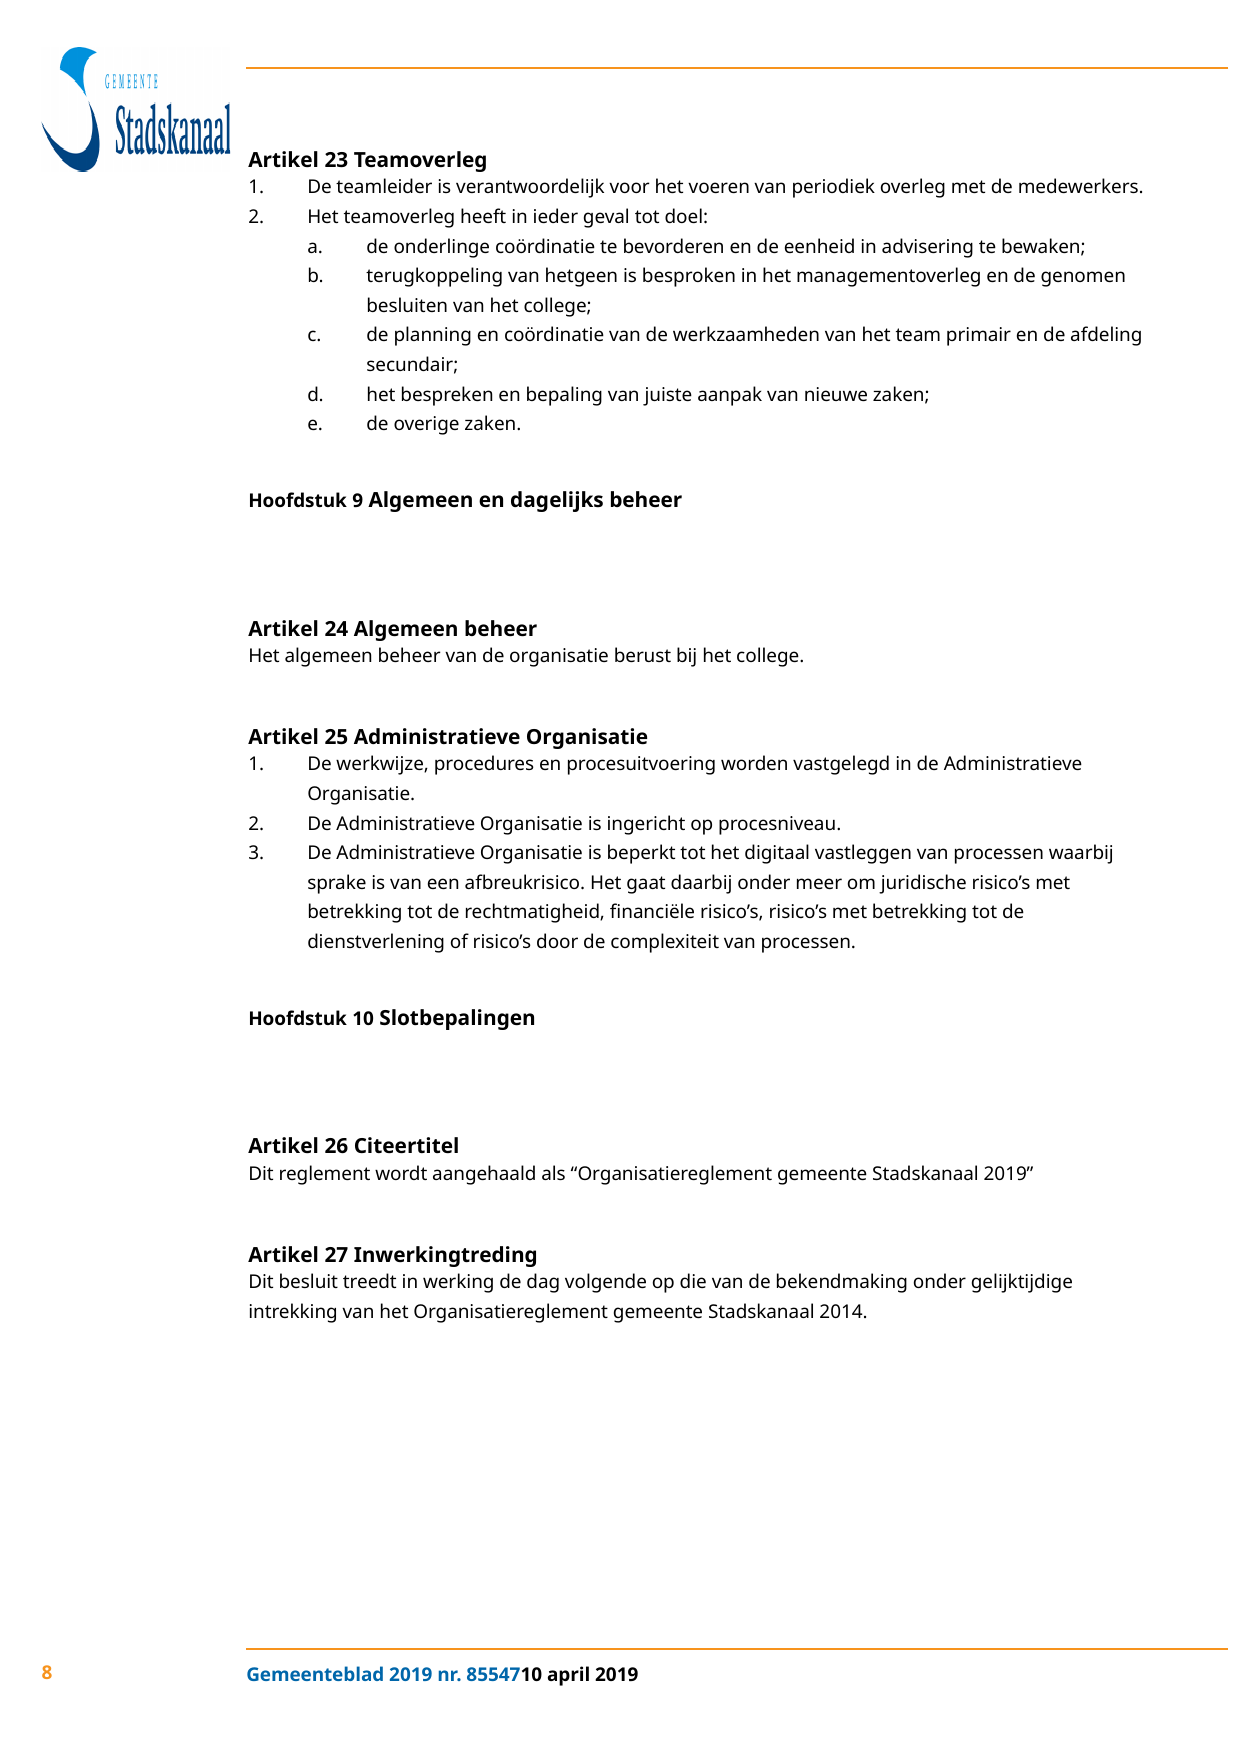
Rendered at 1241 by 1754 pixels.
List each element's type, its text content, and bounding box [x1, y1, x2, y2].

text Artikel 25 Administratieve Organisatie [248, 722, 1152, 751]
list De Administratieve Organisatie is beperkt tot het digitaal vastleggen van processen waarbij sprake is van een afbreukrisico. Het gaat daarbij onder meer om juridische risico’s met betrekking tot de rechtmatigheid, financiële risico’s, risico’s met betrekking tot de dienstverlening of risico’s door de complexiteit van processen. [248, 839, 1152, 954]
text Hoofdstuk 10 Slotbepalingen [248, 1003, 1152, 1032]
text Dit reglement wordt aangehaald als “Organisatiereglement gemeente Stadskanaal 2019” [248, 1160, 1152, 1186]
picture [41, 47, 231, 172]
text Hoofdstuk 9 Algemeen en dagelijks beheer [248, 486, 1152, 514]
text Artikel 23 Teamoverleg [248, 145, 1152, 174]
list de planning en coördinatie van de werkzaamheden van het team primair en de afdeling secundair; [307, 322, 1152, 377]
list het bespreken en bepaling van juiste aanpak van nieuwe zaken; [307, 381, 1152, 406]
list De werkwijze, procedures en procesuitvoering worden vastgelegd in de Administratieve Organisatie. [248, 751, 1152, 806]
list De teamleider is verantwoordelijk voor het voeren van periodiek overleg met de medewerkers. [248, 174, 1152, 199]
list de onderlinge coördinatie te bevorderen en de eenheid in advisering te bewaken; [307, 233, 1152, 258]
text Artikel 24 Algemeen beheer [248, 614, 1152, 642]
text Artikel 26 Citeertitel [248, 1131, 1152, 1160]
text Artikel 27 Inwerkingtreding [248, 1240, 1152, 1268]
text Het algemeen beheer van de organisatie berust bij het college. [248, 642, 1152, 668]
text Dit besluit treedt in werking de dag volgende op die van de bekendmaking onder gelijktijdige intrekking van het Organisatiereglement gemeente Stadskanaal 2014. [248, 1268, 1152, 1323]
list de overige zaken. [307, 410, 1152, 436]
list De Administratieve Organisatie is ingericht op procesniveau. [248, 810, 1152, 835]
list terugkoppeling van hetgeen is besproken in het managementoverleg en de genomen besluiten van het college; [307, 262, 1152, 318]
list Het teamoverleg heeft in ieder geval tot doel: [248, 203, 1152, 229]
